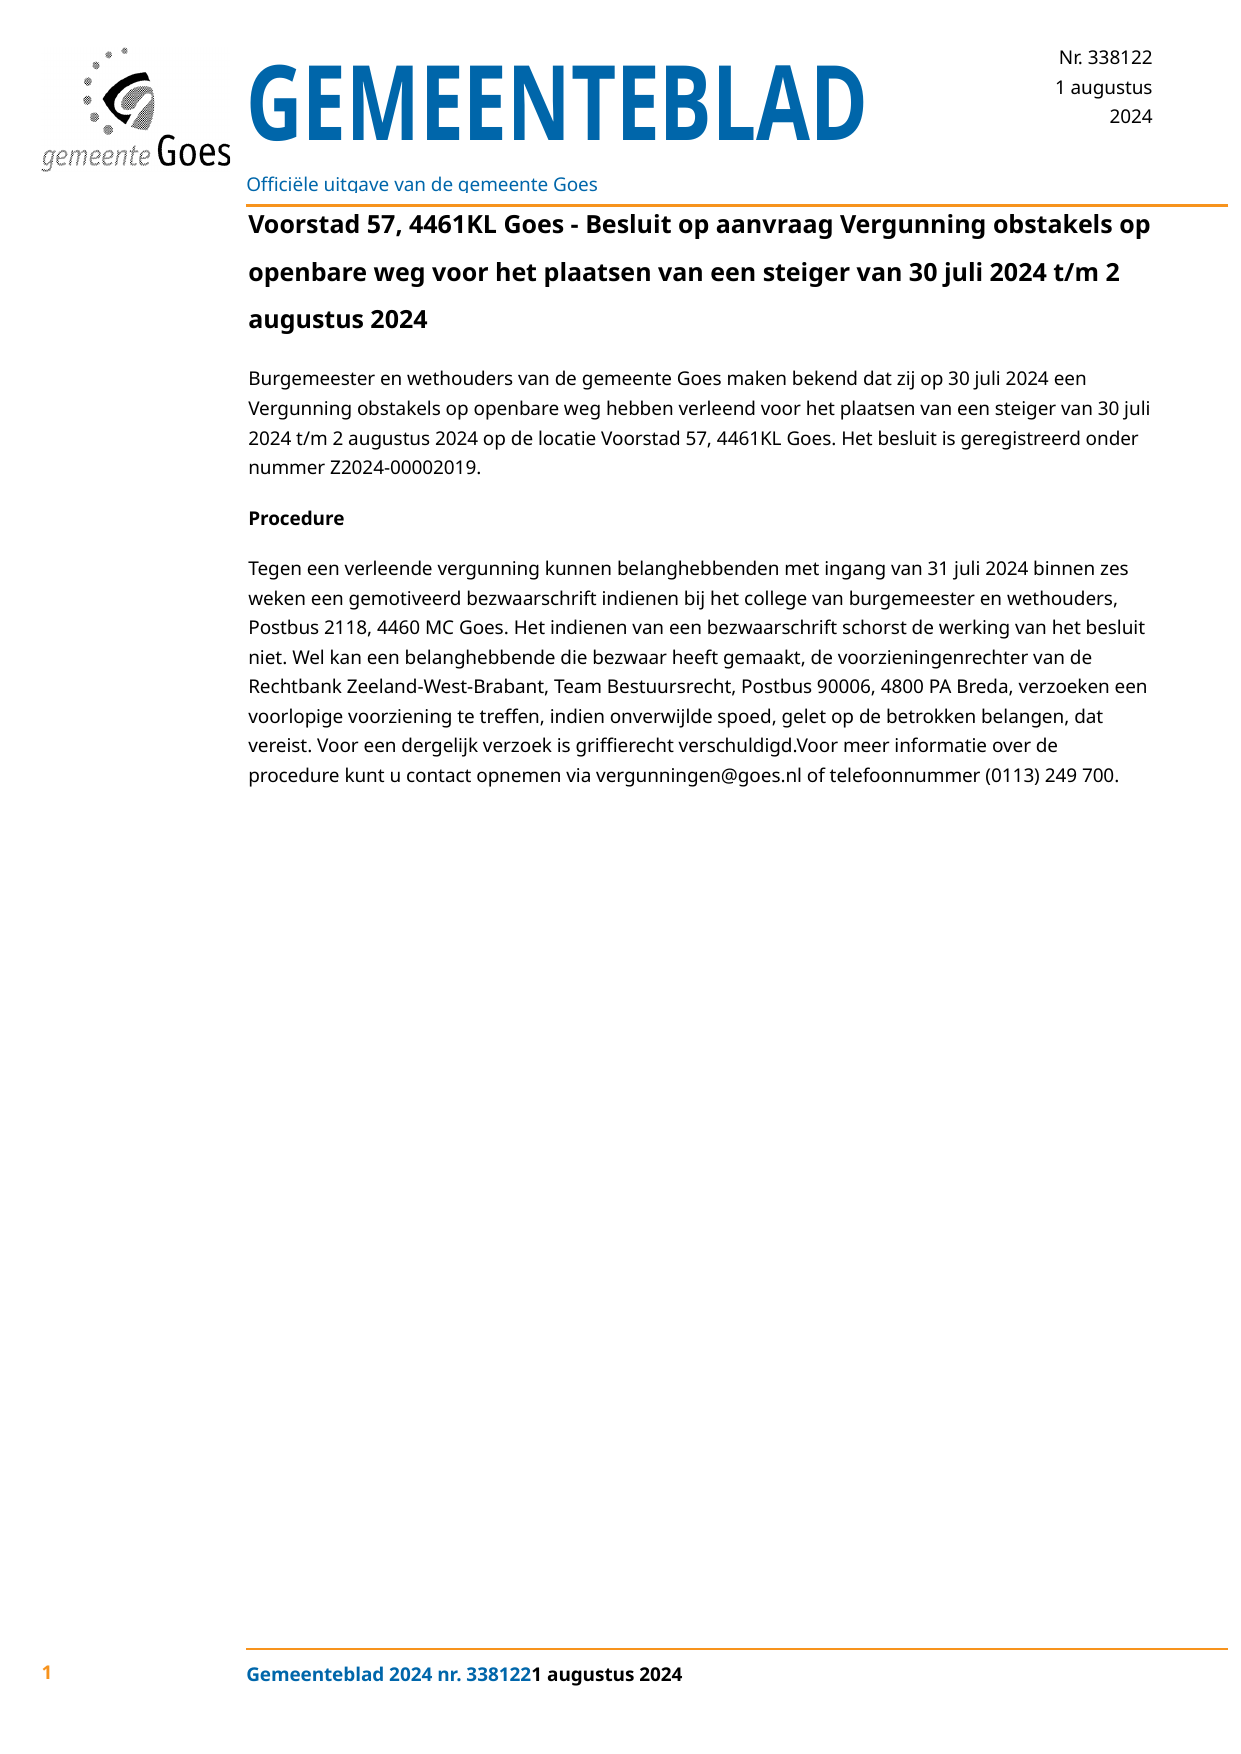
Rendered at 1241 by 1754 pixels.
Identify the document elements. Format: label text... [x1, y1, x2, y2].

text Tegen een verleende vergunning kunnen belanghebbenden met ingang van 31 juli 2024 binnen zes weken een gemotiveerd bezwaarschrift indienen bij het college van burgemeester en wethouders, Postbus 2118, 4460 MC Goes. Het indienen van een bezwaarschrift schorst de werking van het besluit niet. Wel kan een belanghebbende die bezwaar heeft gemaakt, de voorzieningenrechter van de Rechtbank Zeeland-West-Brabant, Team Bestuursrecht, Postbus 90006, 4800 PA Breda, verzoeken een voorlopige voorziening te treffen, indien onverwijlde spoed, gelet op de betrokken belangen, dat vereist. Voor een dergelijk verzoek is griffierecht verschuldigd.Voor meer informatie over de procedure kunt u contact opnemen via vergunningen@goes.nl of telefoonnummer (0113) 249 700. [248, 555, 1152, 788]
text Burgemeester en wethouders van de gemeente Goes maken bekend dat zij op 30 juli 2024 een Vergunning obstakels op openbare weg hebben verleend voor het plaatsen van een steiger van 30 juli 2024 t/m 2 augustus 2024 op de locatie Voorstad 57, 4461KL Goes. Het besluit is geregistreerd onder nummer Z2024-00002019. [248, 366, 1152, 480]
text Procedure [248, 505, 1152, 530]
text Voorstad 57, 4461KL Goes - Besluit op aanvraag Vergunning obstakels op openbare weg voor het plaatsen van een steiger van 30 juli 2024 t/m 2 augustus 2024 [248, 207, 1152, 336]
picture [41, 47, 231, 172]
